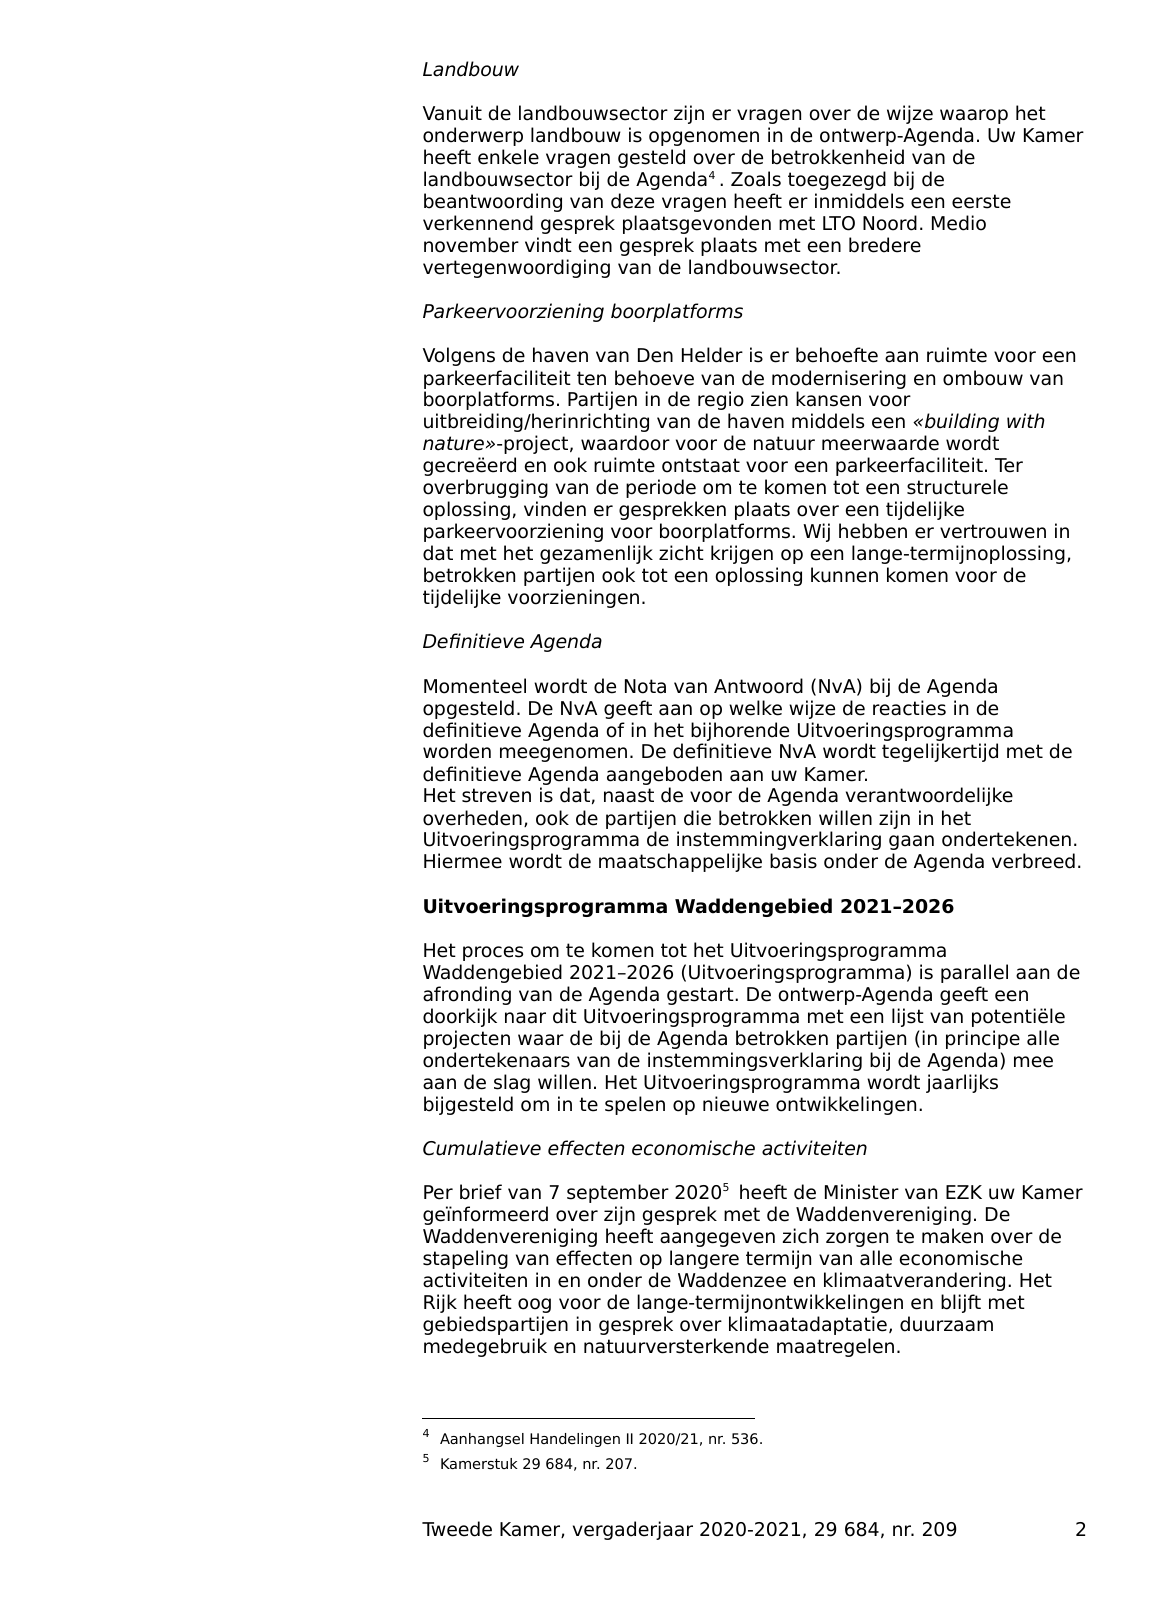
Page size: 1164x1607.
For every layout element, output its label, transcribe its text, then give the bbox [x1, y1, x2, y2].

text Kamerstuk 29 684, nr. 207. [422, 1452, 1087, 1474]
text Aanhangsel Handelingen II 2020/21, nr. 536. [422, 1427, 1087, 1449]
subtitle Cumulatieve effecten economische activiteiten [422, 1138, 1087, 1160]
text Het streven is dat, naast de voor de Agenda verantwoordelijke overheden, ook de partijen die betrokken willen zijn in het Uitvoeringsprogramma de instemmingverklaring gaan ondertekenen. Hiermee wordt de maatschappelijke basis onder de Agenda verbreed. [422, 785, 1087, 873]
subtitle Landbouw [422, 59, 1087, 81]
text Vanuit de landbouwsector zijn er vragen over de wijze waarop het onderwerp landbouw is opgenomen in de ontwerp-Agenda. Uw Kamer heeft enkele vragen gesteld over de betrokkenheid van de landbouwsector bij de Agenda. Zoals toegezegd bij de beantwoording van deze vragen heeft er inmiddels een eerste verkennend gesprek plaatsgevonden met LTO Noord. Medio november vindt een gesprek plaats met een bredere vertegenwoordiging van de landbouwsector. [422, 103, 1087, 279]
text Per brief van 7 september 2020 heeft de Minister van EZK uw Kamer geïnformeerd over zijn gesprek met de Waddenvereniging. De Waddenvereniging heeft aangegeven zich zorgen te maken over de stapeling van effecten op langere termijn van alle economische activiteiten in en onder de Waddenzee en klimaatverandering. Het Rijk heeft oog voor de lange-termijnontwikkelingen en blijft met gebiedspartijen in gesprek over klimaatadaptatie, duurzaam medegebruik en natuurversterkende maatregelen. [422, 1182, 1087, 1358]
subtitle Parkeervoorziening boorplatforms [422, 301, 1087, 323]
text Het proces om te komen tot het Uitvoeringsprogramma Waddengebied 2021–2026 (Uitvoeringsprogramma) is parallel aan de afronding van de Agenda gestart. De ontwerp-Agenda geeft een doorkijk naar dit Uitvoeringsprogramma met een lijst van potentiële projecten waar de bij de Agenda betrokken partijen (in principe alle ondertekenaars van de instemmingsverklaring bij de Agenda) mee aan de slag willen. Het Uitvoeringsprogramma wordt jaarlijks bijgesteld om in te spelen op nieuwe ontwikkelingen. [422, 940, 1087, 1116]
subtitle Uitvoeringsprogramma Waddengebied 2021–2026 [422, 896, 1087, 917]
subtitle Definitieve Agenda [422, 631, 1087, 653]
text Momenteel wordt de Nota van Antwoord (NvA) bij de Agenda opgesteld. De NvA geeft aan op welke wijze de reacties in de definitieve Agenda of in het bijhorende Uitvoeringsprogramma worden meegenomen. De definitieve NvA wordt tegelijkertijd met de definitieve Agenda aangeboden aan uw Kamer. [422, 676, 1087, 785]
text Volgens de haven van Den Helder is er behoefte aan ruimte voor een parkeerfaciliteit ten behoeve van de modernisering en ombouw van boorplatforms. Partijen in de regio zien kansen voor uitbreiding/herinrichting van de haven middels een «building with nature»-project, waardoor voor de natuur meerwaarde wordt gecreëerd en ook ruimte ontstaat voor een parkeerfaciliteit. Ter overbrugging van de periode om te komen tot een structurele oplossing, vinden er gesprekken plaats over een tijdelijke parkeervoorziening voor boorplatforms. Wij hebben er vertrouwen in dat met het gezamenlijk zicht krijgen op een lange-termijnoplossing, betrokken partijen ook tot een oplossing kunnen komen voor de tijdelijke voorzieningen. [422, 345, 1087, 609]
